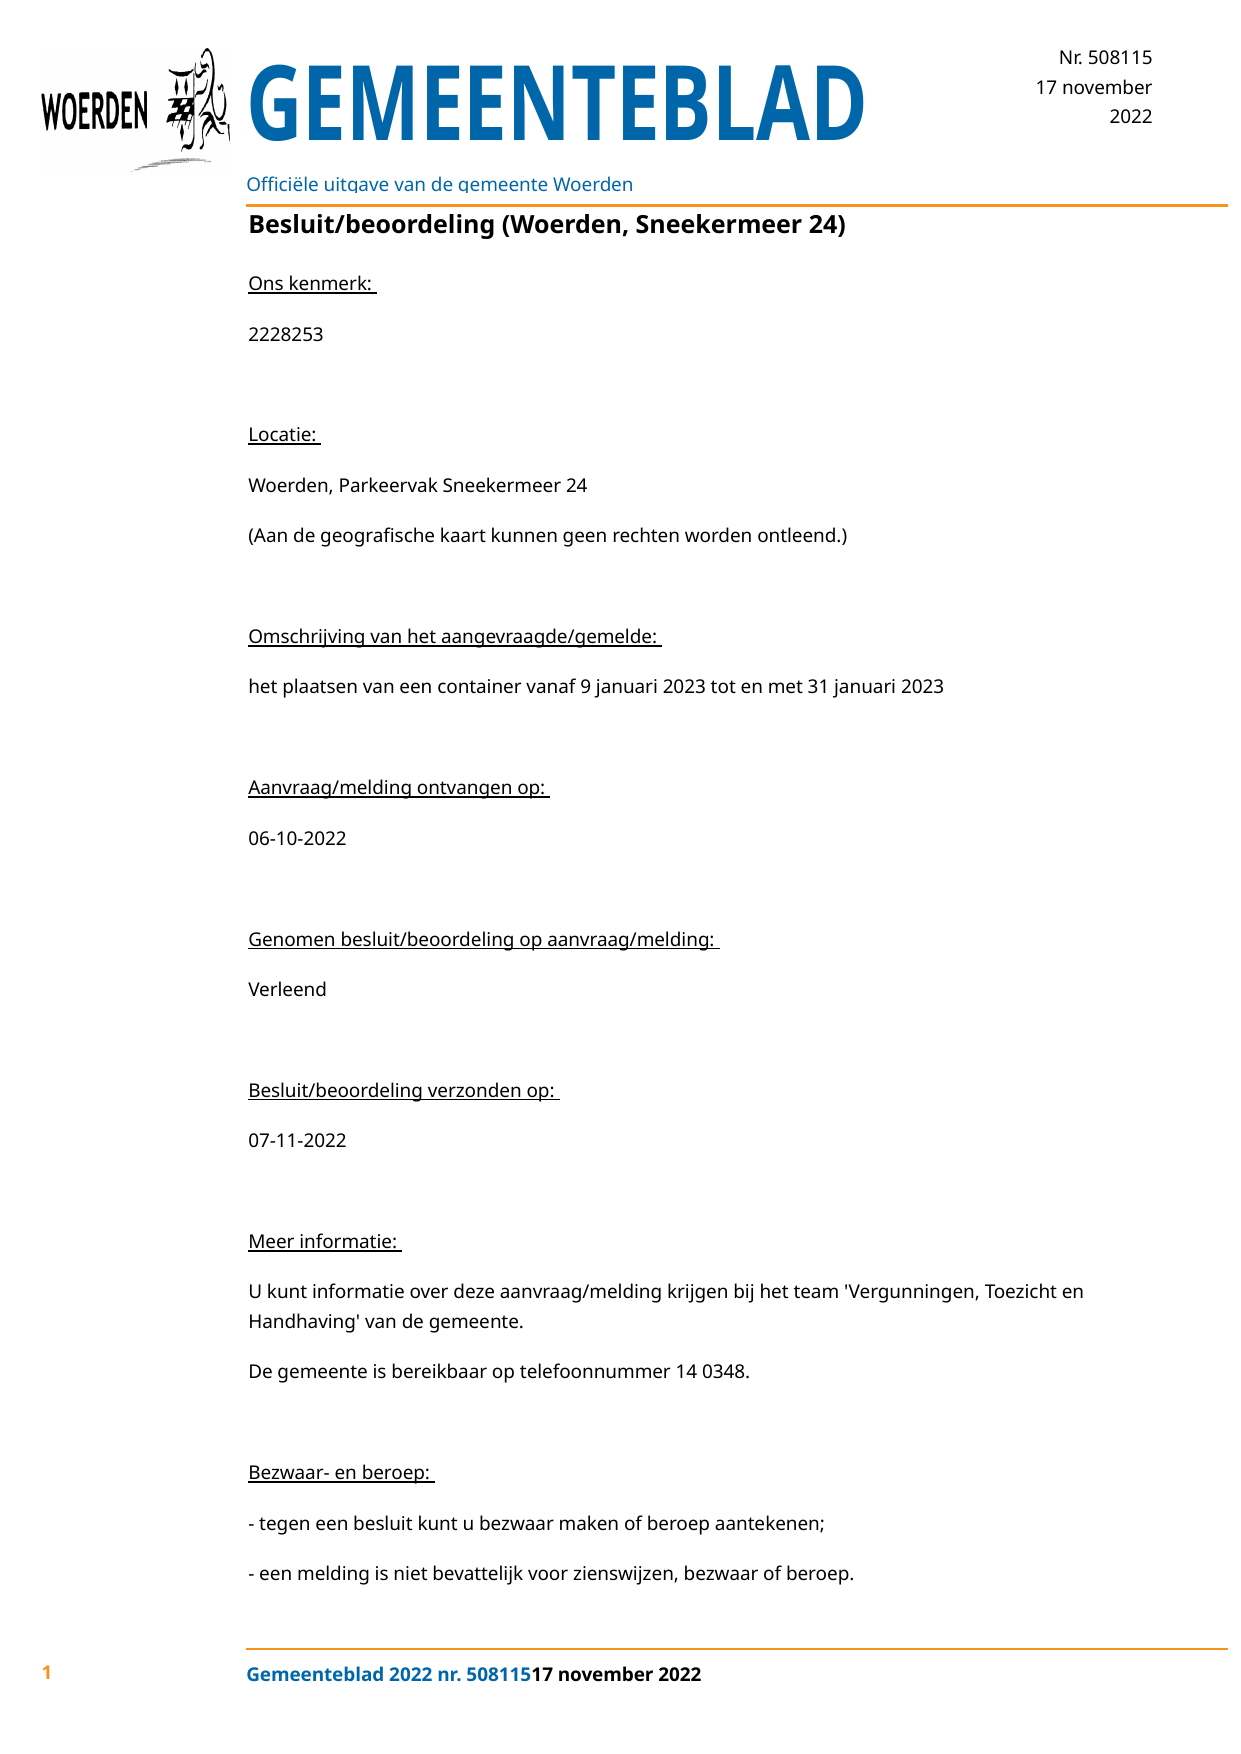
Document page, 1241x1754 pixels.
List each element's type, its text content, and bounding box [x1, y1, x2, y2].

text Besluit/beoordeling (Woerden, Sneekermeer 24) [248, 207, 1152, 241]
text Bezwaar- en beroep: [248, 1459, 1152, 1485]
text Locatie: [248, 422, 1152, 447]
text Besluit/beoordeling verzonden op: [248, 1077, 1152, 1103]
text 07-11-2022 [248, 1127, 1152, 1153]
text 06-10-2022 [248, 825, 1152, 851]
text Meer informatie: [248, 1228, 1152, 1254]
picture [41, 47, 231, 172]
text het plaatsen van een container vanaf 9 januari 2023 tot en met 31 januari 2023 [248, 674, 1152, 699]
text Aanvraag/melding ontvangen op: [248, 774, 1152, 800]
text 2228253 [248, 321, 1152, 346]
text (Aan de geografische kaart kunnen geen rechten worden ontleend.) [248, 522, 1152, 548]
text - tegen een besluit kunt u bezwaar maken of beroep aantekenen; [248, 1510, 1152, 1536]
text - een melding is niet bevattelijk voor zienswijzen, bezwaar of beroep. [248, 1560, 1152, 1586]
text Omschrijving van het aangevraagde/gemelde: [248, 623, 1152, 649]
text Genomen besluit/beoordeling op aanvraag/melding: [248, 926, 1152, 951]
text U kunt informatie over deze aanvraag/melding krijgen bij het team 'Vergunningen, Toezicht en Handhaving' van de gemeente. [248, 1279, 1152, 1334]
text De gemeente is bereikbaar op telefoonnummer 14 0348. [248, 1359, 1152, 1384]
text Ons kenmerk: [248, 270, 1152, 296]
text Woerden, Parkeervak Sneekermeer 24 [248, 472, 1152, 498]
text Verleend [248, 976, 1152, 1002]
